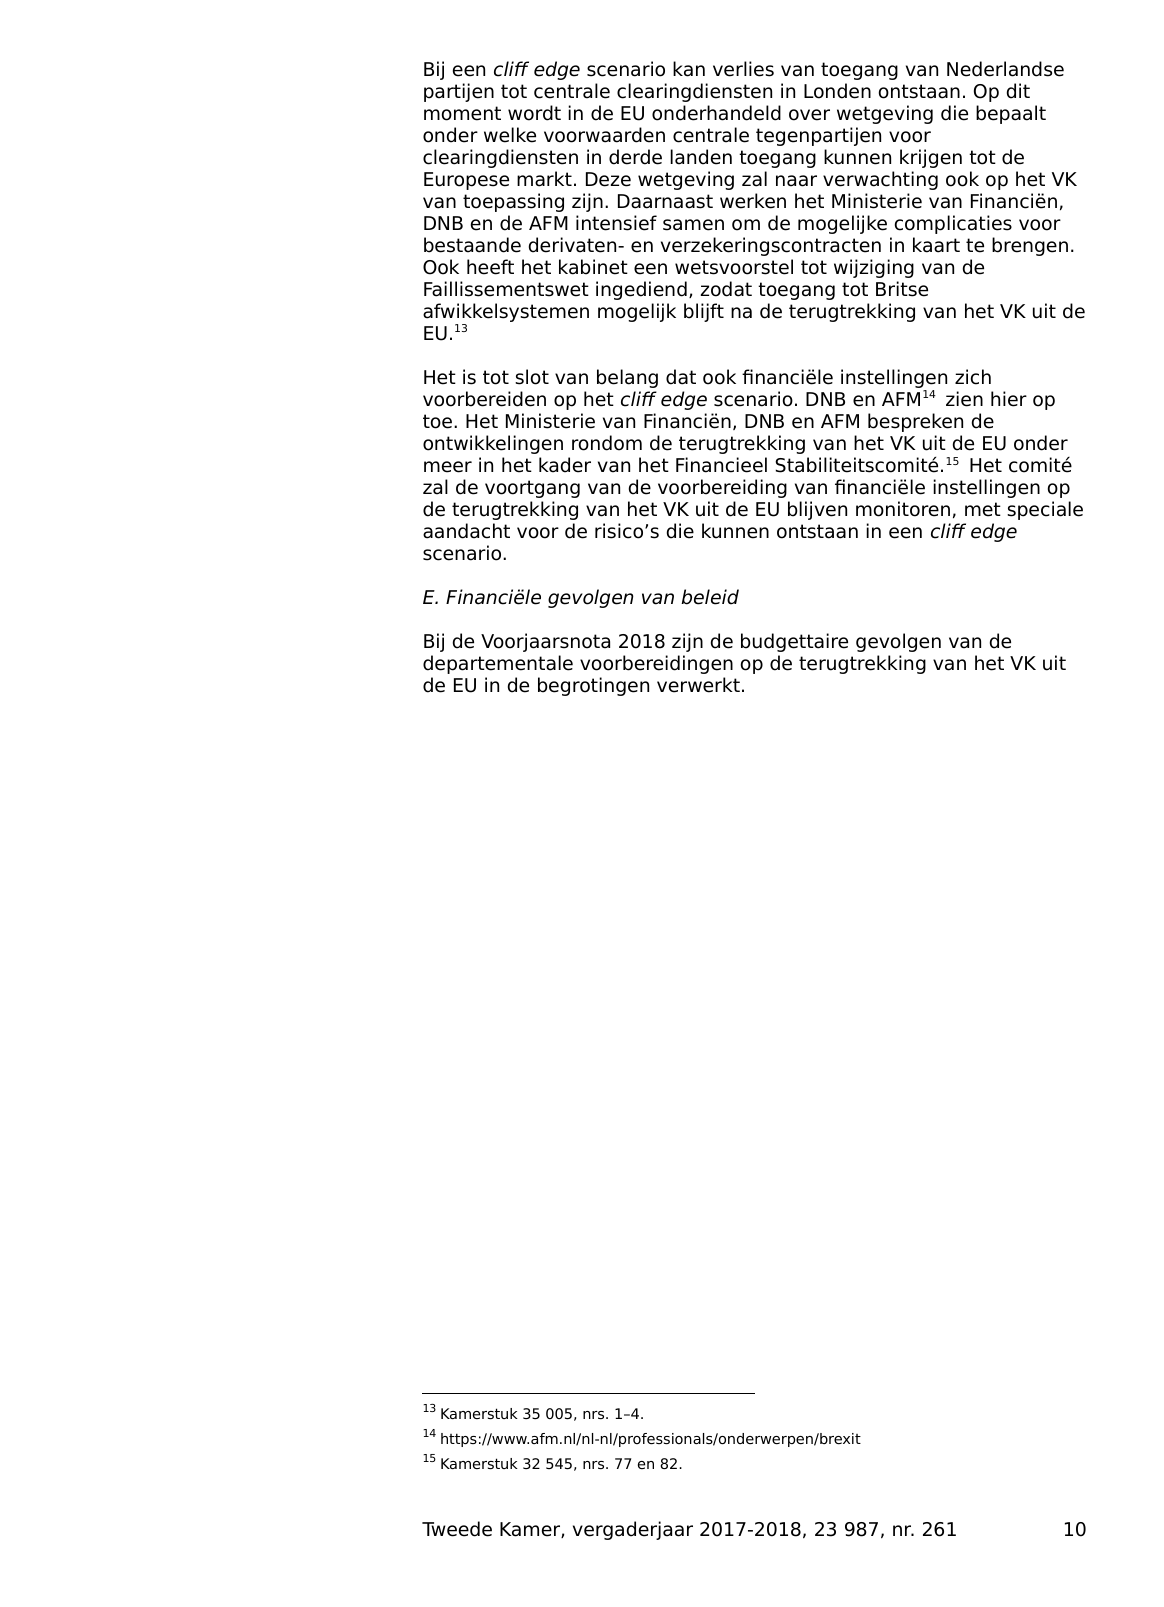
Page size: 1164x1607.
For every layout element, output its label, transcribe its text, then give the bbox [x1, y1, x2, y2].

text Kamerstuk 35 005, nrs. 1–4. [422, 1402, 1087, 1424]
text https://www.afm.nl/nl-nl/professionals/onderwerpen/brexit [422, 1427, 1087, 1449]
text Kamerstuk 32 545, nrs. 77 en 82. [422, 1452, 1087, 1474]
text Het is tot slot van belang dat ook financiële instellingen zich voorbereiden op het cliff edge scenario. DNB en AFM zien hier op toe. Het Ministerie van Financiën, DNB en AFM bespreken de ontwikkelingen rondom de terugtrekking van het VK uit de EU onder meer in het kader van het Financieel Stabiliteitscomité. Het comité zal de voortgang van de voorbereiding van financiële instellingen op de terugtrekking van het VK uit de EU blijven monitoren, met speciale aandacht voor de risico’s die kunnen ontstaan in een cliff edge scenario. [422, 367, 1087, 565]
subtitle E. Financiële gevolgen van beleid [422, 587, 1087, 609]
text Bij een cliff edge scenario kan verlies van toegang van Nederlandse partijen tot centrale clearingdiensten in Londen ontstaan. Op dit moment wordt in de EU onderhandeld over wetgeving die bepaalt onder welke voorwaarden centrale tegenpartijen voor clearingdiensten in derde landen toegang kunnen krijgen tot de Europese markt. Deze wetgeving zal naar verwachting ook op het VK van toepassing zijn. Daarnaast werken het Ministerie van Financiën, DNB en de AFM intensief samen om de mogelijke complicaties voor bestaande derivaten- en verzekeringscontracten in kaart te brengen. Ook heeft het kabinet een wetsvoorstel tot wijziging van de Faillissementswet ingediend, zodat toegang tot Britse afwikkelsystemen mogelijk blijft na de terugtrekking van het VK uit de EU. [422, 59, 1087, 345]
text Bij de Voorjaarsnota 2018 zijn de budgettaire gevolgen van de departementale voorbereidingen op de terugtrekking van het VK uit de EU in de begrotingen verwerkt. [422, 631, 1087, 697]
